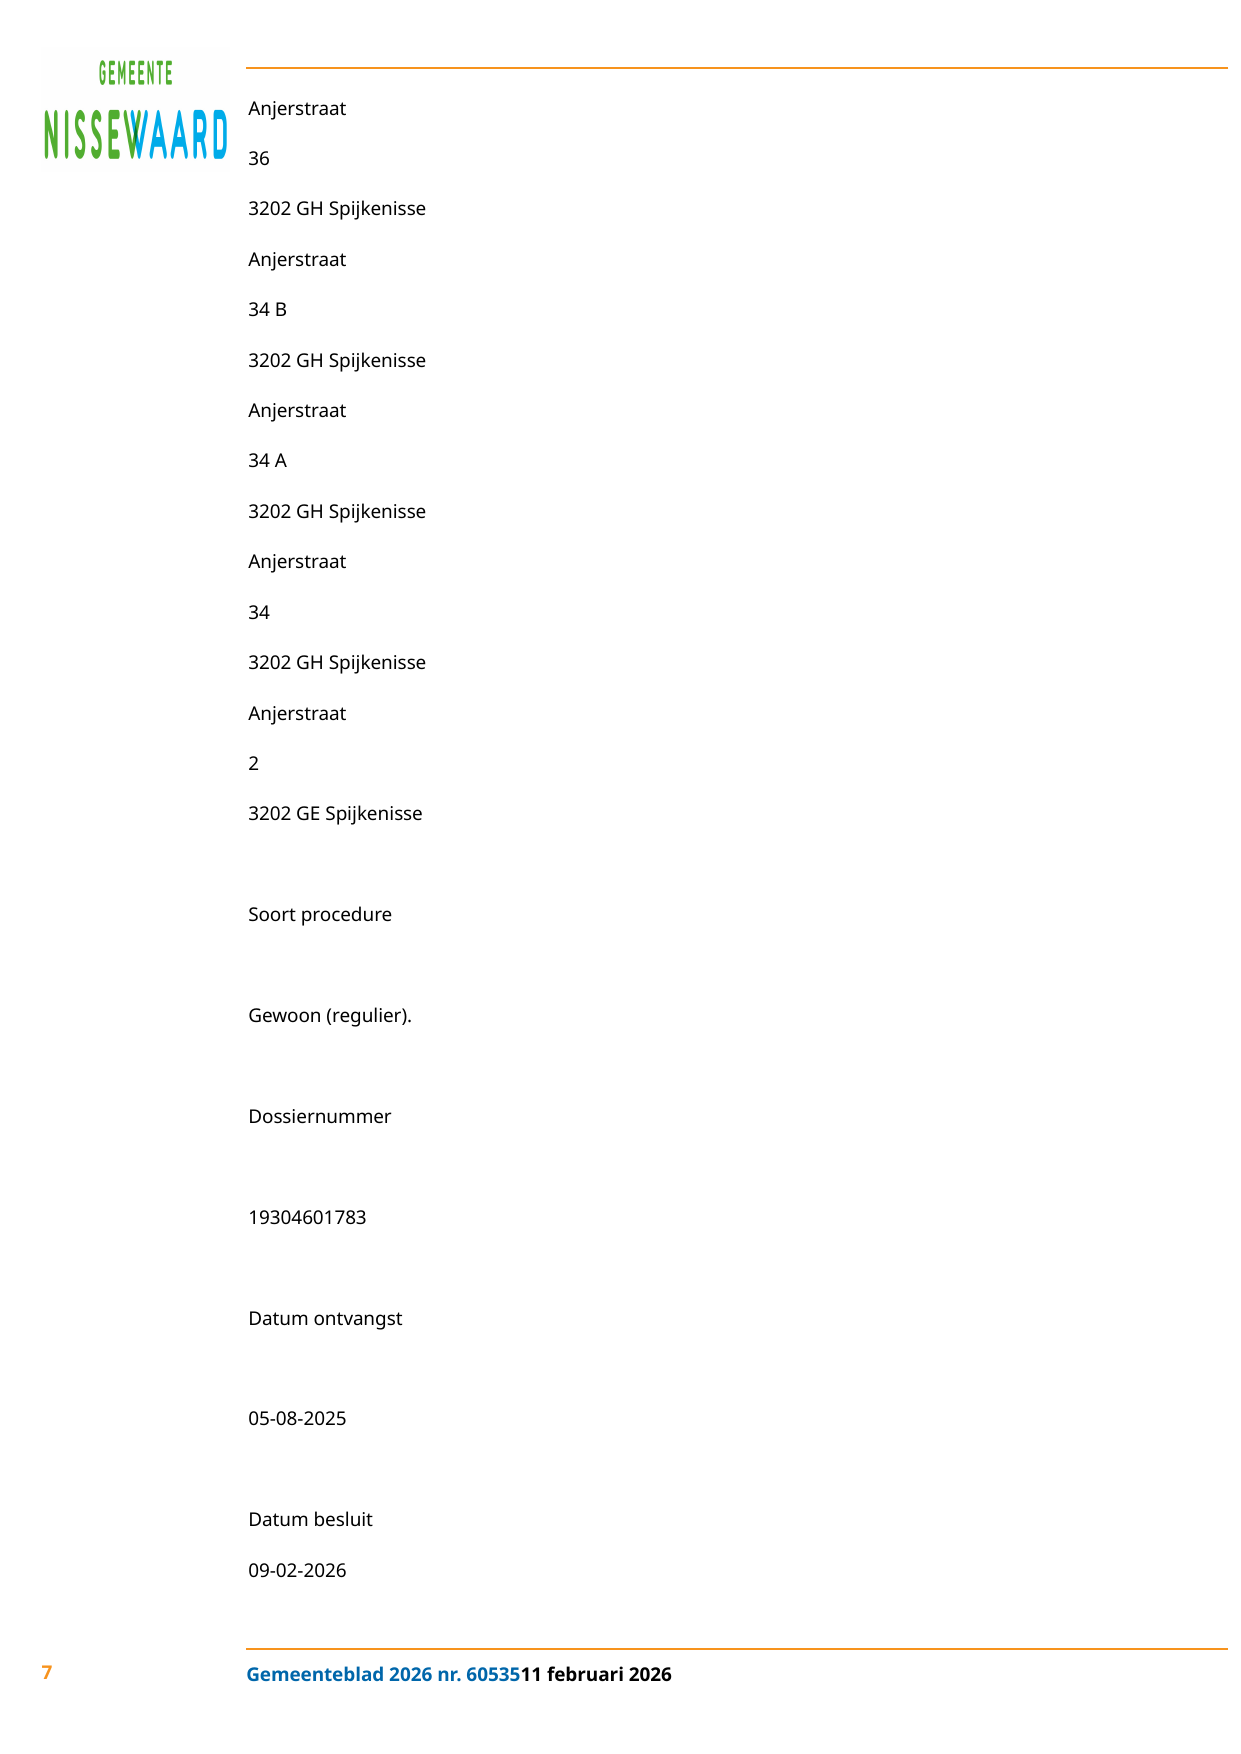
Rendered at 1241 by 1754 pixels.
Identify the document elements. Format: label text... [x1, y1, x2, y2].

text Soort procedure [248, 901, 1152, 927]
text Anjerstraat [248, 246, 1152, 272]
text Anjerstraat [248, 397, 1152, 423]
text Dossiernummer [248, 1103, 1152, 1129]
text 05-08-2025 [248, 1406, 1152, 1431]
text Datum ontvangst [248, 1305, 1152, 1331]
text 3202 GH Spijkenisse [248, 196, 1152, 221]
text Gewoon (regulier). [248, 1002, 1152, 1028]
text 36 [248, 145, 1152, 171]
picture [41, 47, 231, 172]
text 34 B [248, 296, 1152, 322]
text 3202 GE Spijkenisse [248, 801, 1152, 826]
text 2 [248, 750, 1152, 776]
text 3202 GH Spijkenisse [248, 347, 1152, 373]
text 3202 GH Spijkenisse [248, 498, 1152, 524]
text 34 [248, 599, 1152, 625]
text 09-02-2026 [248, 1557, 1152, 1583]
text 34 A [248, 448, 1152, 473]
text 3202 GH Spijkenisse [248, 649, 1152, 675]
text 19304601783 [248, 1204, 1152, 1230]
text Datum besluit [248, 1506, 1152, 1532]
text Anjerstraat [248, 700, 1152, 726]
text Anjerstraat [248, 548, 1152, 574]
text Anjerstraat [248, 95, 1152, 121]
